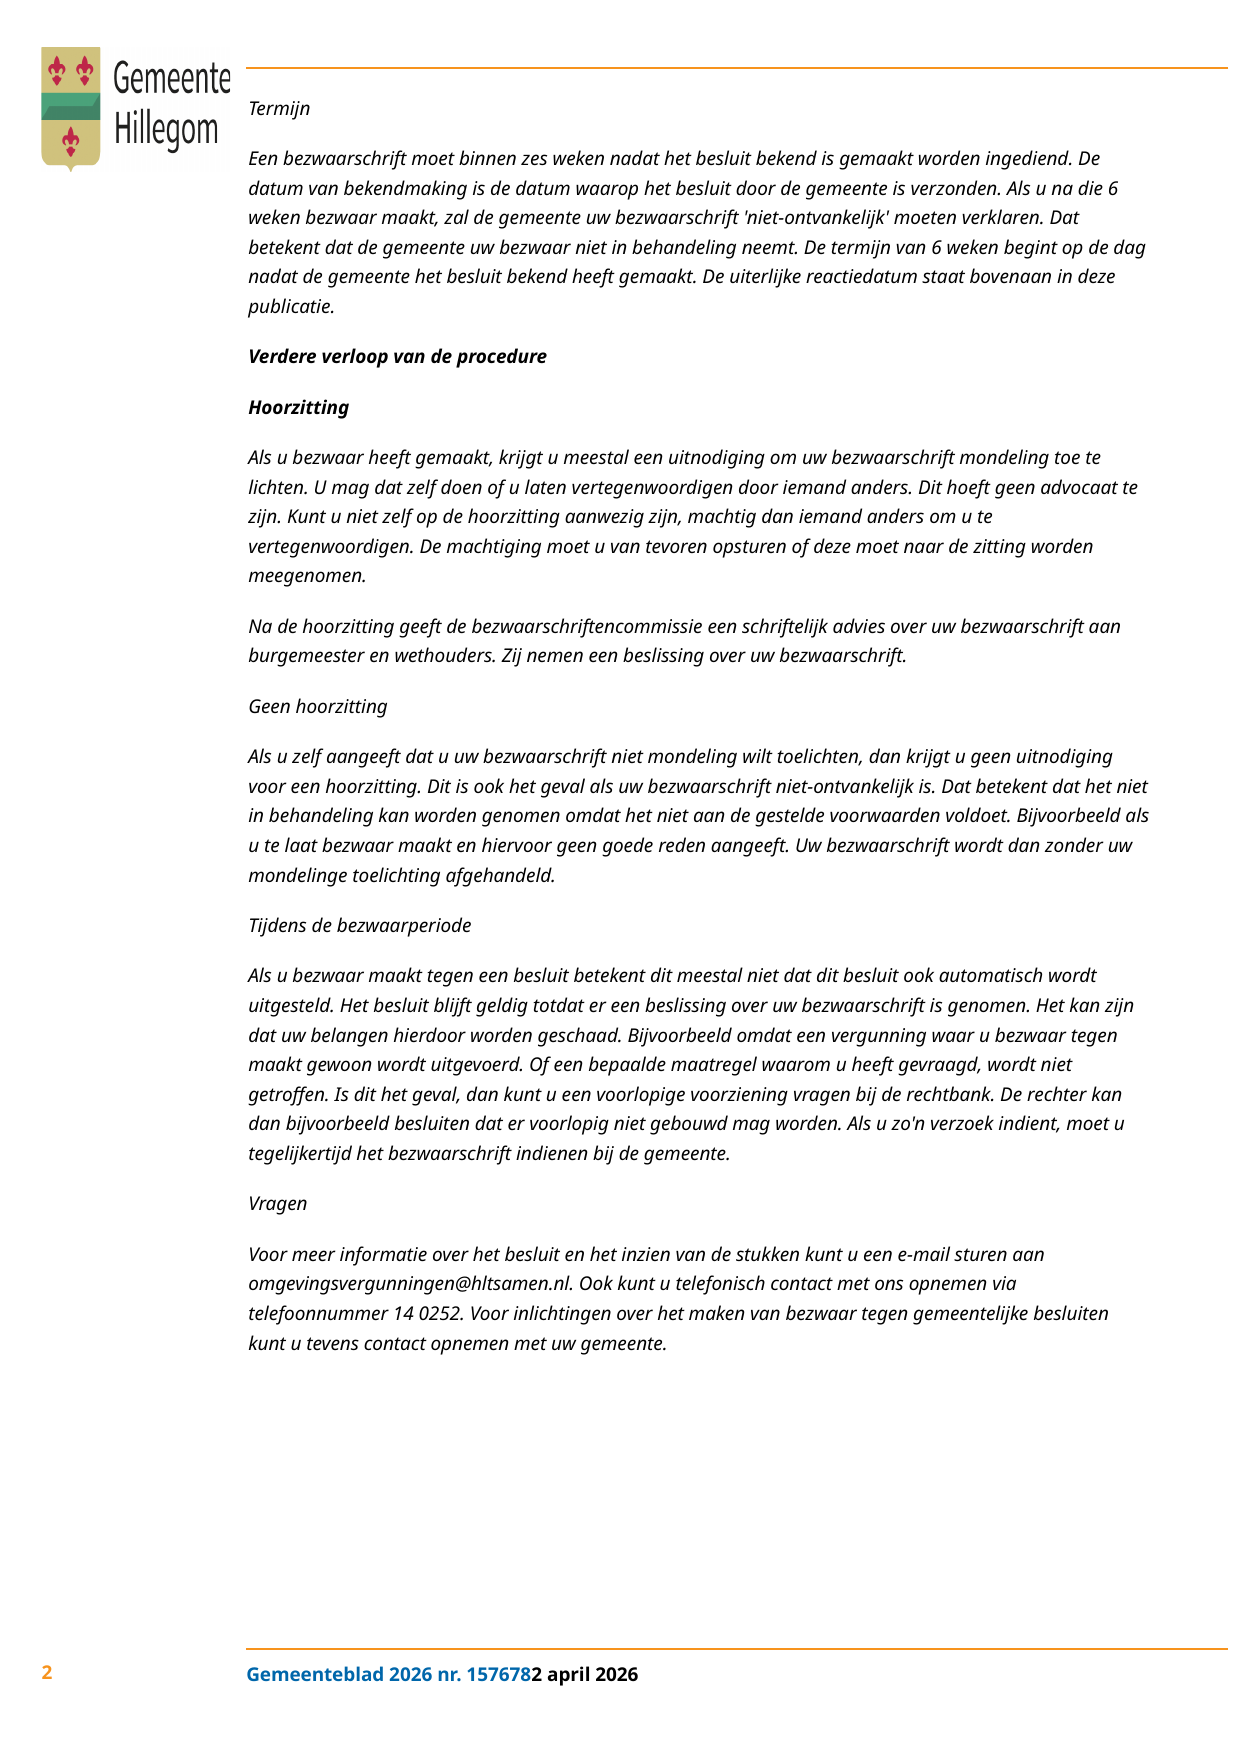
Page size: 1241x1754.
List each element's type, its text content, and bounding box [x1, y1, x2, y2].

text Als u zelf aangeeft dat u uw bezwaarschrift niet mondeling wilt toelichten, dan krijgt u geen uitnodiging voor een hoorzitting. Dit is ook het geval als uw bezwaarschrift niet-ontvankelijk is. Dat betekent dat het niet in behandeling kan worden genomen omdat het niet aan de gestelde voorwaarden voldoet. Bijvoorbeeld als u te laat bezwaar maakt en hiervoor geen goede reden aangeeft. Uw bezwaarschrift wordt dan zonder uw mondelinge toelichting afgehandeld. [248, 743, 1152, 888]
text Als u bezwaar heeft gemaakt, krijgt u meestal een uitnodiging om uw bezwaarschrift mondeling toe te lichten. U mag dat zelf doen of u laten vertegenwoordigen door iemand anders. Dit hoeft geen advocaat te zijn. Kunt u niet zelf op de hoorzitting aanwezig zijn, machtig dan iemand anders om u te vertegenwoordigen. De machtiging moet u van tevoren opsturen of deze moet naar de zitting worden meegenomen. [248, 444, 1152, 588]
text Tijdens de bezwaarperiode [248, 912, 1152, 938]
text Vragen [248, 1191, 1152, 1216]
text Na de hoorzitting geeft de bezwaarschriftencommissie een schriftelijk advies over uw bezwaarschrift aan burgemeester en wethouders. Zij nemen een beslissing over uw bezwaarschrift. [248, 613, 1152, 668]
text Voor meer informatie over het besluit en het inzien van de stukken kunt u een e-mail sturen aan omgevingsvergunningen@hltsamen.nl. Ook kunt u telefonisch contact met ons opnemen via telefoonnummer 14 0252. Voor inlichtingen over het maken van bezwaar tegen gemeentelijke besluiten kunt u tevens contact opnemen met uw gemeente. [248, 1241, 1152, 1356]
text Verdere verloop van de procedure [248, 343, 1152, 369]
picture [41, 47, 231, 172]
text Als u bezwaar maakt tegen een besluit betekent dit meestal niet dat dit besluit ook automatisch wordt uitgesteld. Het besluit blijft geldig totdat er een beslissing over uw bezwaarschrift is genomen. Het kan zijn dat uw belangen hierdoor worden geschaad. Bijvoorbeeld omdat een vergunning waar u bezwaar tegen maakt gewoon wordt uitgevoerd. Of een bepaalde maatregel waarom u heeft gevraagd, wordt niet getroffen. Is dit het geval, dan kunt u een voorlopige voorziening vragen bij de rechtbank. De rechter kan dan bijvoorbeeld besluiten dat er voorlopig niet gebouwd mag worden. Als u zo'n verzoek indient, moet u tegelijkertijd het bezwaarschrift indienen bij de gemeente. [248, 963, 1152, 1166]
text Hoorzitting [248, 394, 1152, 420]
text Termijn [248, 95, 1152, 121]
text Geen hoorzitting [248, 693, 1152, 719]
text Een bezwaarschrift moet binnen zes weken nadat het besluit bekend is gemaakt worden ingediend. De datum van bekendmaking is de datum waarop het besluit door de gemeente is verzonden. Als u na die 6 weken bezwaar maakt, zal de gemeente uw bezwaarschrift 'niet-ontvankelijk' moeten verklaren. Dat betekent dat de gemeente uw bezwaar niet in behandeling neemt. De termijn van 6 weken begint op de dag nadat de gemeente het besluit bekend heeft gemaakt. De uiterlijke reactiedatum staat bovenaan in deze publicatie. [248, 145, 1152, 319]
